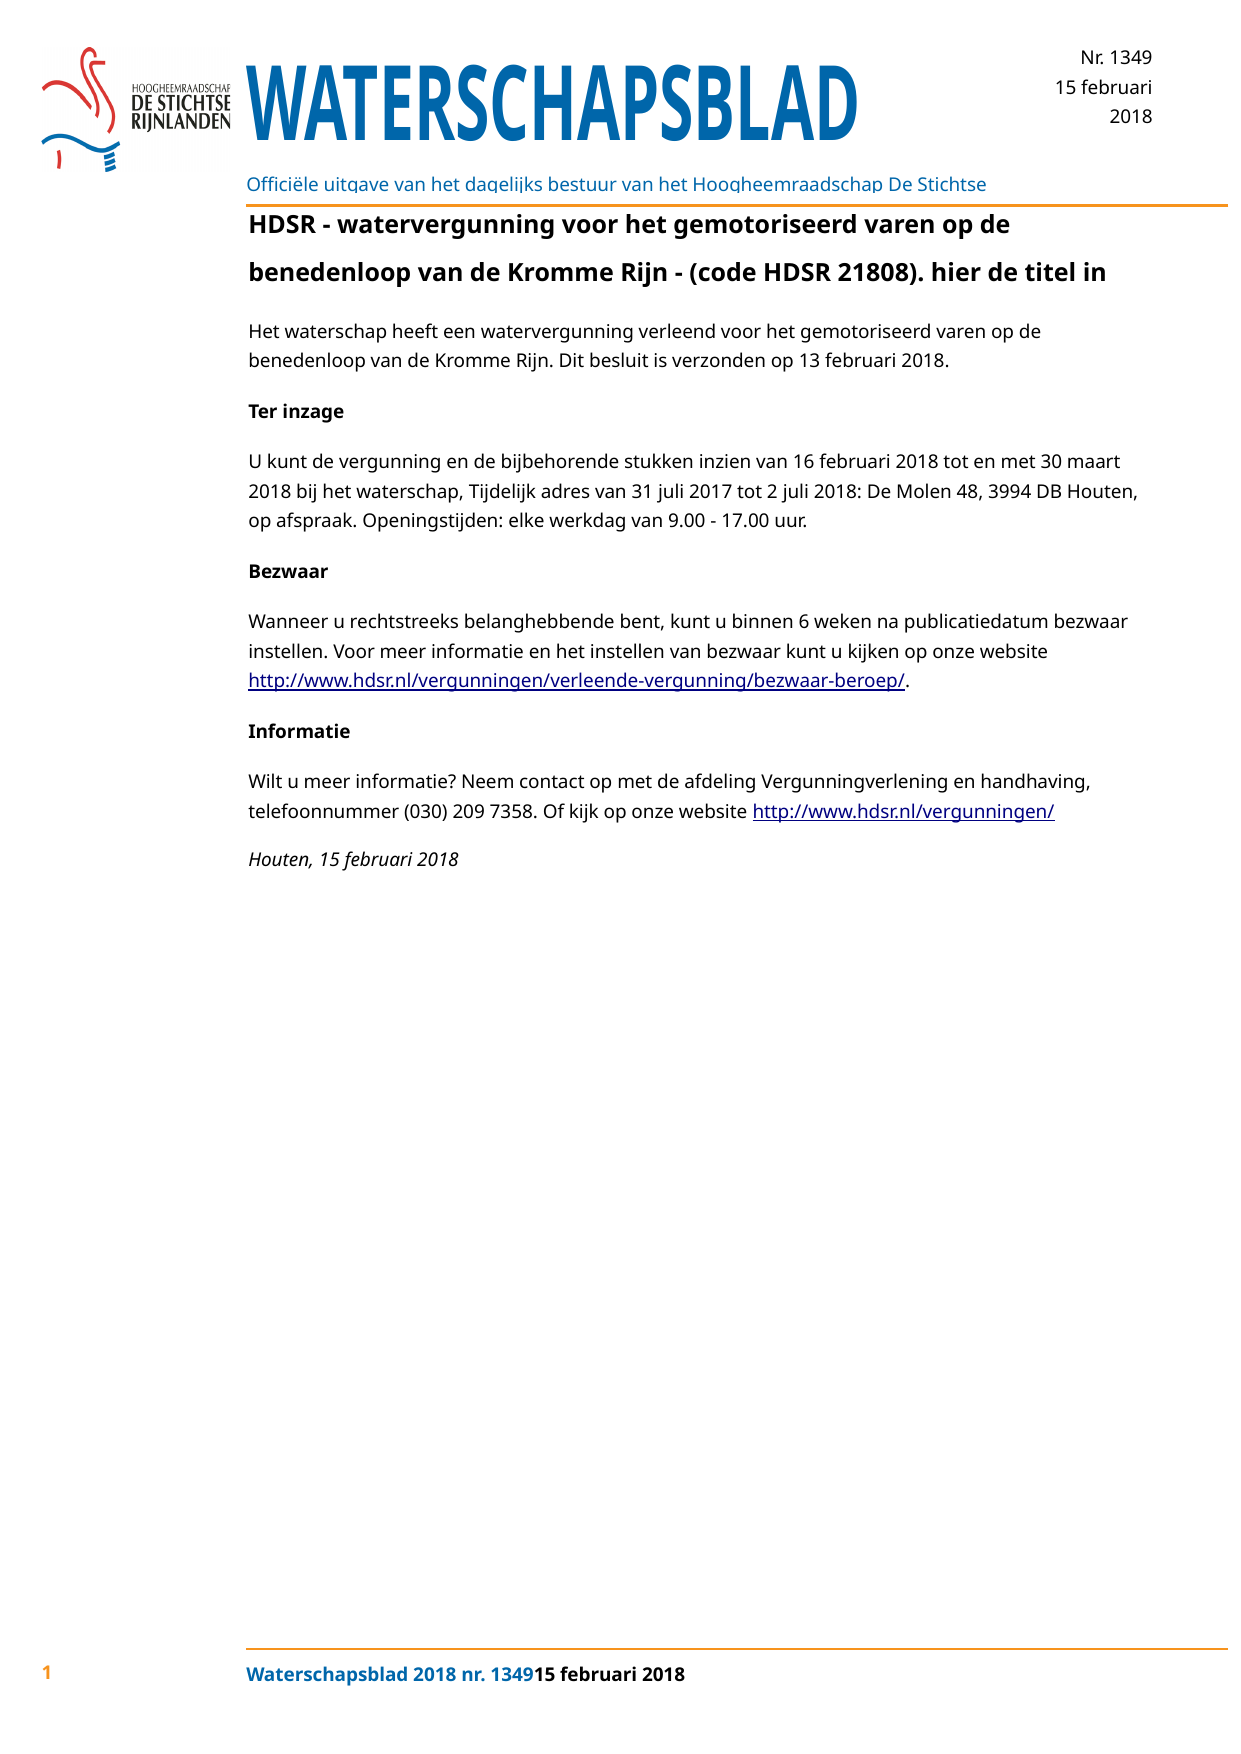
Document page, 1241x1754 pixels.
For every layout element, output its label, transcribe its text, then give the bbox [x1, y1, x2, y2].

picture [41, 47, 231, 172]
text Informatie [248, 718, 1152, 744]
text Wanneer u rechtstreeks belanghebbende bent, kunt u binnen 6 weken na publicatiedatum bezwaar instellen. Voor meer informatie en het instellen van bezwaar kunt u kijken op onze website http://www.hdsr.nl/vergunningen/verleende-vergunning/bezwaar-beroep/. [248, 608, 1152, 693]
text HDSR - watervergunning voor het gemotoriseerd varen op de benedenloop van de Kromme Rijn - (code HDSR 21808). hier de titel in [248, 207, 1152, 288]
text Ter inzage [248, 398, 1152, 424]
text Houten, 15 februari 2018 [248, 846, 1152, 871]
text Wilt u meer informatie? Neem contact op met de afdeling Vergunningverlening en handhaving, telefoonnummer (030) 209 7358. Of kijk op onze website http://www.hdsr.nl/vergunningen/ [248, 768, 1152, 824]
text Het waterschap heeft een watervergunning verleend voor het gemotoriseerd varen op de benedenloop van de Kromme Rijn. Dit besluit is verzonden op 13 februari 2018. [248, 318, 1152, 373]
text U kunt de vergunning en de bijbehorende stukken inzien van 16 februari 2018 tot en met 30 maart 2018 bij het waterschap, Tijdelijk adres van 31 juli 2017 tot 2 juli 2018: De Molen 48, 3994 DB Houten, op afspraak. Openingstijden: elke werkdag van 9.00 - 17.00 uur. [248, 448, 1152, 533]
text Bezwaar [248, 558, 1152, 584]
